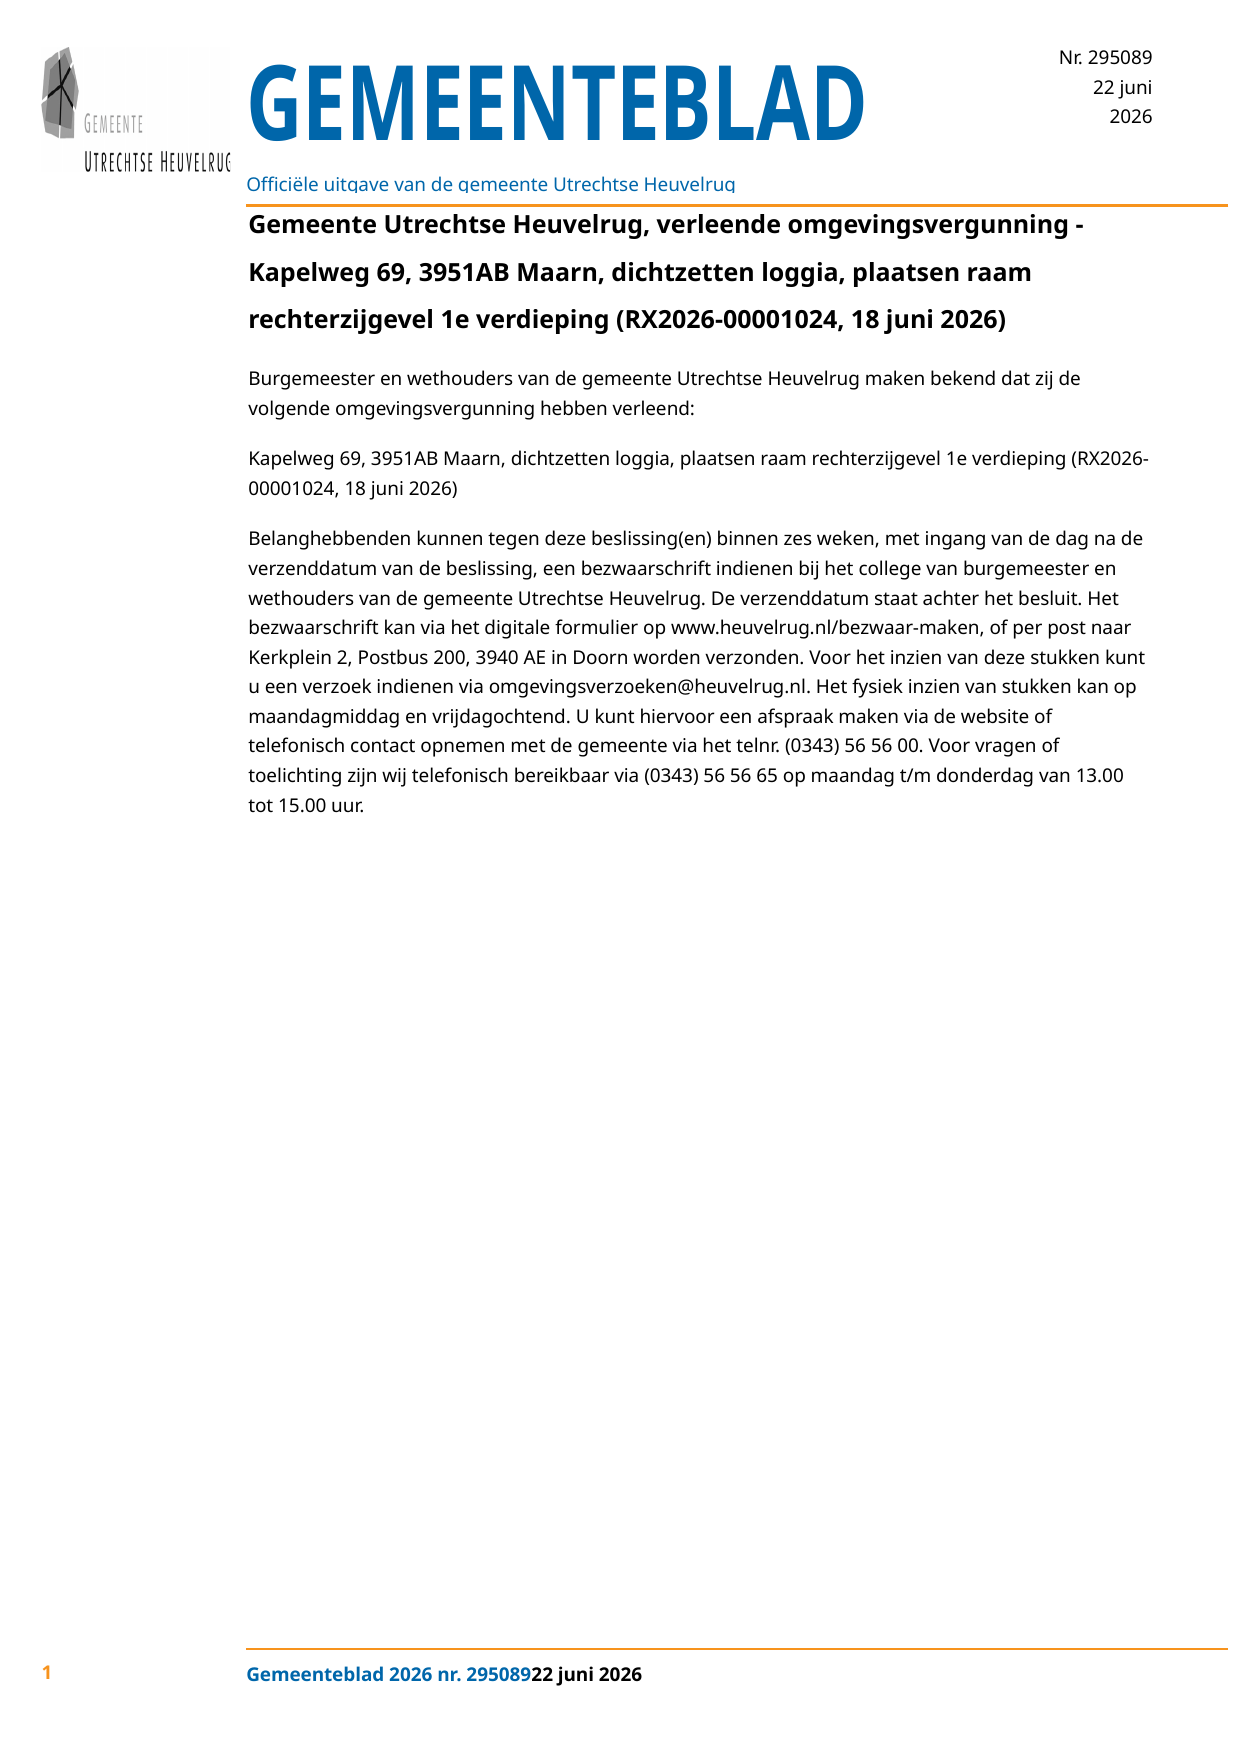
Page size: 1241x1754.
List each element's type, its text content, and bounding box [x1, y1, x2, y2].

text Burgemeester en wethouders van de gemeente Utrechtse Heuvelrug maken bekend dat zij de volgende omgevingsvergunning hebben verleend: [248, 366, 1152, 421]
picture [41, 47, 231, 172]
text Gemeente Utrechtse Heuvelrug, verleende omgevingsvergunning - Kapelweg 69, 3951AB Maarn, dichtzetten loggia, plaatsen raam rechterzijgevel 1e verdieping (RX2026-00001024, 18 juni 2026) [248, 207, 1152, 336]
text Belanghebbenden kunnen tegen deze beslissing(en) binnen zes weken, met ingang van de dag na de verzenddatum van de beslissing, een bezwaarschrift indienen bij het college van burgemeester en wethouders van de gemeente Utrechtse Heuvelrug. De verzenddatum staat achter het besluit. Het bezwaarschrift kan via het digitale formulier op www.heuvelrug.nl/bezwaar-maken, of per post naar Kerkplein 2, Postbus 200, 3940 AE in Doorn worden verzonden. Voor het inzien van deze stukken kunt u een verzoek indienen via omgevingsverzoeken@heuvelrug.nl. Het fysiek inzien van stukken kan op maandagmiddag en vrijdagochtend. U kunt hiervoor een afspraak maken via de website of telefonisch contact opnemen met de gemeente via het telnr. (0343) 56 56 00. Voor vragen of toelichting zijn wij telefonisch bereikbaar via (0343) 56 56 65 op maandag t/m donderdag van 13.00 tot 15.00 uur. [248, 526, 1152, 817]
text Kapelweg 69, 3951AB Maarn, dichtzetten loggia, plaatsen raam rechterzijgevel 1e verdieping (RX2026-00001024, 18 juni 2026) [248, 446, 1152, 501]
